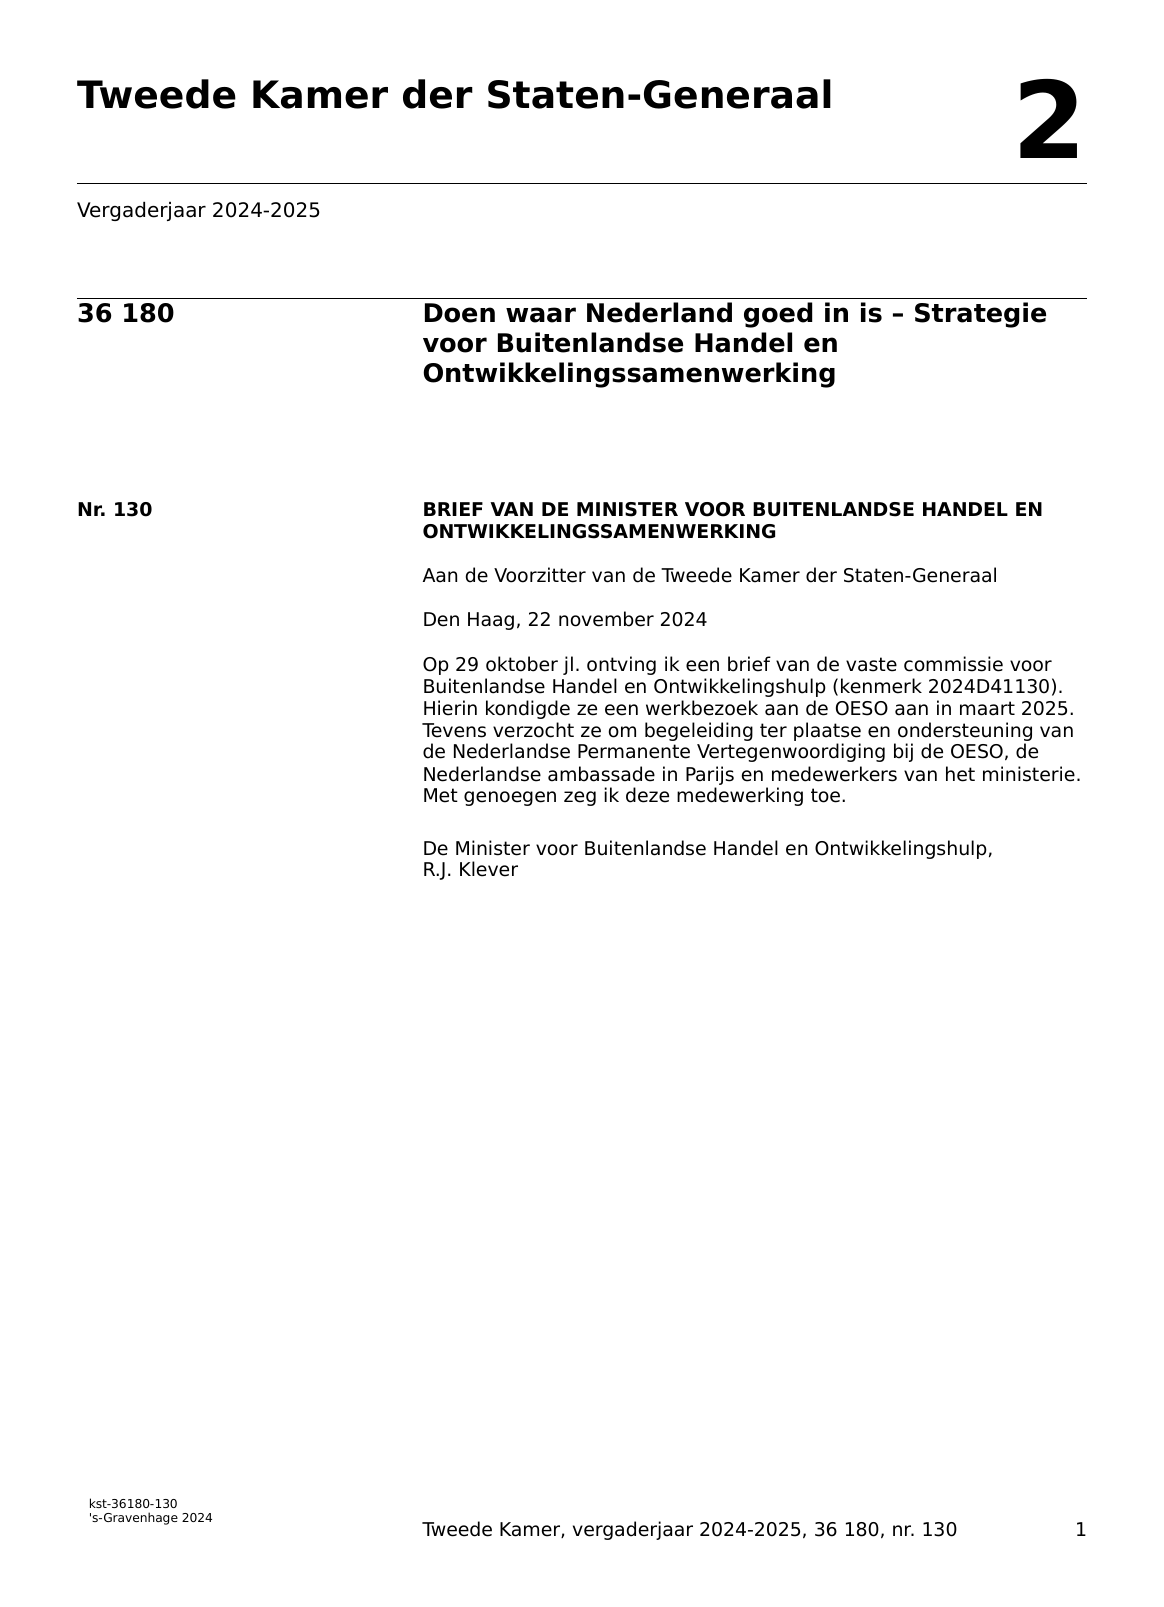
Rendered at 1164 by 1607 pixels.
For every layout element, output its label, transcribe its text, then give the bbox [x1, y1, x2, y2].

subtitle 36 180 Doen waar Nederland goed in is – Strategie voor Buitenlandse Handel en Ontwikkelingssamenwerking [77, 299, 1087, 388]
text 's-Gravenhage 2024 [88, 1511, 323, 1525]
subtitle Nr. 130 BRIEF VAN DE MINISTER VOOR BUITENLANDSE HANDEL EN ONTWIKKELINGSSAMENWERKING [77, 499, 1087, 543]
table_cell Vergaderjaar 2024-2025 [77, 184, 1087, 298]
table_header Tweede Kamer der Staten-Generaal [77, 59, 886, 183]
text Den Haag, 22 november 2024 [422, 609, 1087, 631]
text Op 29 oktober jl. ontving ik een brief van de vaste commissie voor Buitenlandse Handel en Ontwikkelingshulp (kenmerk 2024D41130). Hierin kondigde ze een werkbezoek aan de OESO aan in maart 2025. Tevens verzocht ze om begeleiding ter plaatse en ondersteuning van de Nederlandse Permanente Vertegenwoordiging bij de OESO, de Nederlandse ambassade in Parijs en medewerkers van het ministerie. Met genoegen zeg ik deze medewerking toe. [422, 653, 1087, 807]
text Aan de Voorzitter van de Tweede Kamer der Staten-Generaal [422, 565, 1087, 587]
table_header 2 [886, 59, 1087, 183]
text kst-36180-130 [88, 1497, 323, 1511]
text De Minister voor Buitenlandse Handel en Ontwikkelingshulp, R.J. Klever [422, 837, 1087, 881]
